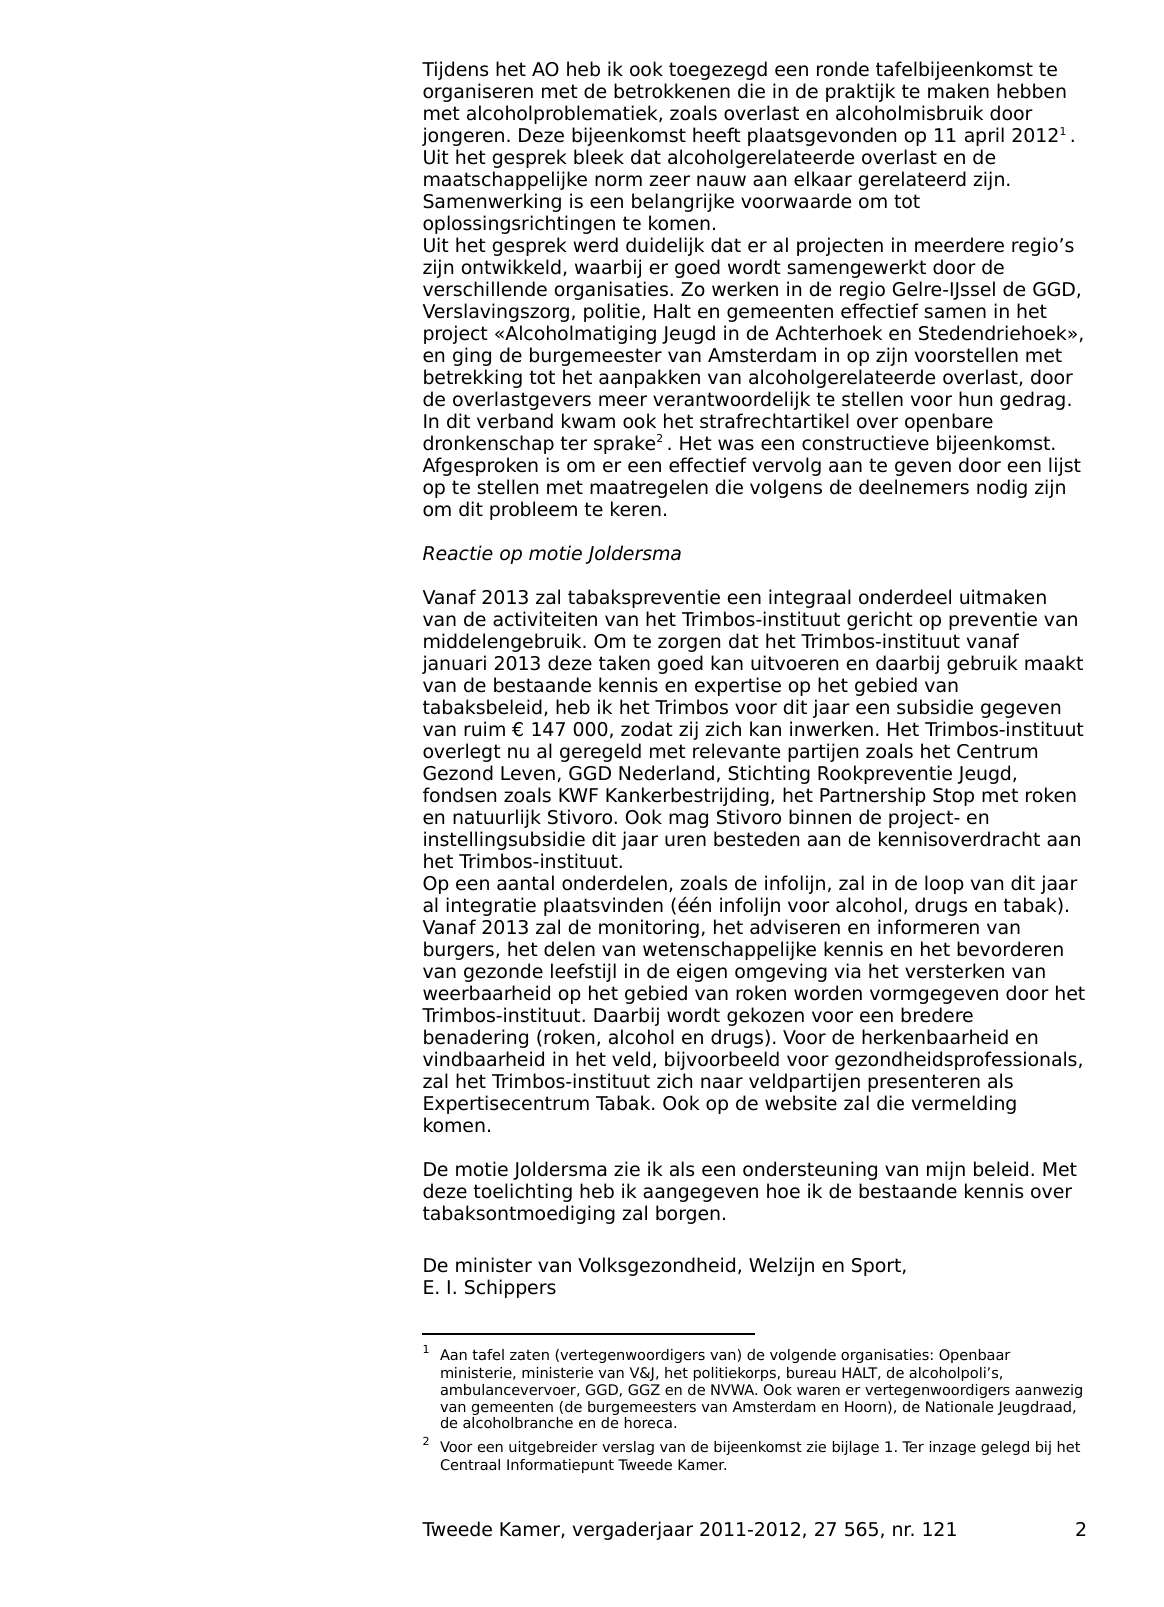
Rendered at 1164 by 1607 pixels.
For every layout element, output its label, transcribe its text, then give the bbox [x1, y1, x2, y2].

text Aan tafel zaten (vertegenwoordigers van) de volgende organisaties: Openbaar ministerie, ministerie van V&J, het politiekorps, bureau HALT, de alcoholpoli’s, ambulancevervoer, GGD, GGZ en de NVWA. Ook waren er vertegenwoordigers aanwezig van gemeenten (de burgemeesters van Amsterdam en Hoorn), de Nationale Jeugdraad, de alcoholbranche en de horeca. [422, 1343, 1087, 1432]
subtitle Reactie op motie Joldersma [422, 543, 1087, 565]
text Tijdens het AO heb ik ook toegezegd een ronde tafelbijeenkomst te organiseren met de betrokkenen die in de praktijk te maken hebben met alcoholproblematiek, zoals overlast en alcoholmisbruik door jongeren. Deze bijeenkomst heeft plaatsgevonden op 11 april 2012. [422, 59, 1087, 147]
text Voor een uitgebreider verslag van de bijeenkomst zie bijlage 1. Ter inzage gelegd bij het Centraal Informatiepunt Tweede Kamer. [422, 1435, 1087, 1474]
text De minister van Volksgezondheid, Welzijn en Sport, E. I. Schippers [422, 1254, 1087, 1298]
text Uit het gesprek werd duidelijk dat er al projecten in meerdere regio’s zijn ontwikkeld, waarbij er goed wordt samengewerkt door de verschillende organisaties. Zo werken in de regio Gelre-IJssel de GGD, Verslavingszorg, politie, Halt en gemeenten effectief samen in het project «Alcoholmatiging Jeugd in de Achterhoek en Stedendriehoek», en ging de burgemeester van Amsterdam in op zijn voorstellen met betrekking tot het aanpakken van alcoholgerelateerde overlast, door de overlastgevers meer verantwoordelijk te stellen voor hun gedrag. In dit verband kwam ook het strafrechtartikel over openbare dronkenschap ter sprake. Het was een constructieve bijeenkomst. Afgesproken is om er een effectief vervolg aan te geven door een lijst op te stellen met maatregelen die volgens de deelnemers nodig zijn om dit probleem te keren. [422, 235, 1087, 521]
text Op een aantal onderdelen, zoals de infolijn, zal in de loop van dit jaar al integratie plaatsvinden (één infolijn voor alcohol, drugs en tabak). Vanaf 2013 zal de monitoring, het adviseren en informeren van burgers, het delen van wetenschappelijke kennis en het bevorderen van gezonde leefstijl in de eigen omgeving via het versterken van weerbaarheid op het gebied van roken worden vormgegeven door het Trimbos-instituut. Daarbij wordt gekozen voor een bredere benadering (roken, alcohol en drugs). Voor de herkenbaarheid en vindbaarheid in het veld, bijvoorbeeld voor gezondheidsprofessionals, zal het Trimbos-instituut zich naar veldpartijen presenteren als Expertisecentrum Tabak. Ook op de website zal die vermelding komen. [422, 873, 1087, 1136]
text Vanaf 2013 zal tabakspreventie een integraal onderdeel uitmaken van de activiteiten van het Trimbos-instituut gericht op preventie van middelengebruik. Om te zorgen dat het Trimbos-instituut vanaf januari 2013 deze taken goed kan uitvoeren en daarbij gebruik maakt van de bestaande kennis en expertise op het gebied van tabaksbeleid, heb ik het Trimbos voor dit jaar een subsidie gegeven van ruim € 147 000, zodat zij zich kan inwerken. Het Trimbos-instituut overlegt nu al geregeld met relevante partijen zoals het Centrum Gezond Leven, GGD Nederland, Stichting Rookpreventie Jeugd, fondsen zoals KWF Kankerbestrijding, het Partnership Stop met roken en natuurlijk Stivoro. Ook mag Stivoro binnen de project- en instellingsubsidie dit jaar uren besteden aan de kennisoverdracht aan het Trimbos-instituut. [422, 587, 1087, 873]
text Uit het gesprek bleek dat alcoholgerelateerde overlast en de maatschappelijke norm zeer nauw aan elkaar gerelateerd zijn. Samenwerking is een belangrijke voorwaarde om tot oplossingsrichtingen te komen. [422, 147, 1087, 235]
text De motie Joldersma zie ik als een ondersteuning van mijn beleid. Met deze toelichting heb ik aangegeven hoe ik de bestaande kennis over tabaksontmoediging zal borgen. [422, 1159, 1087, 1224]
